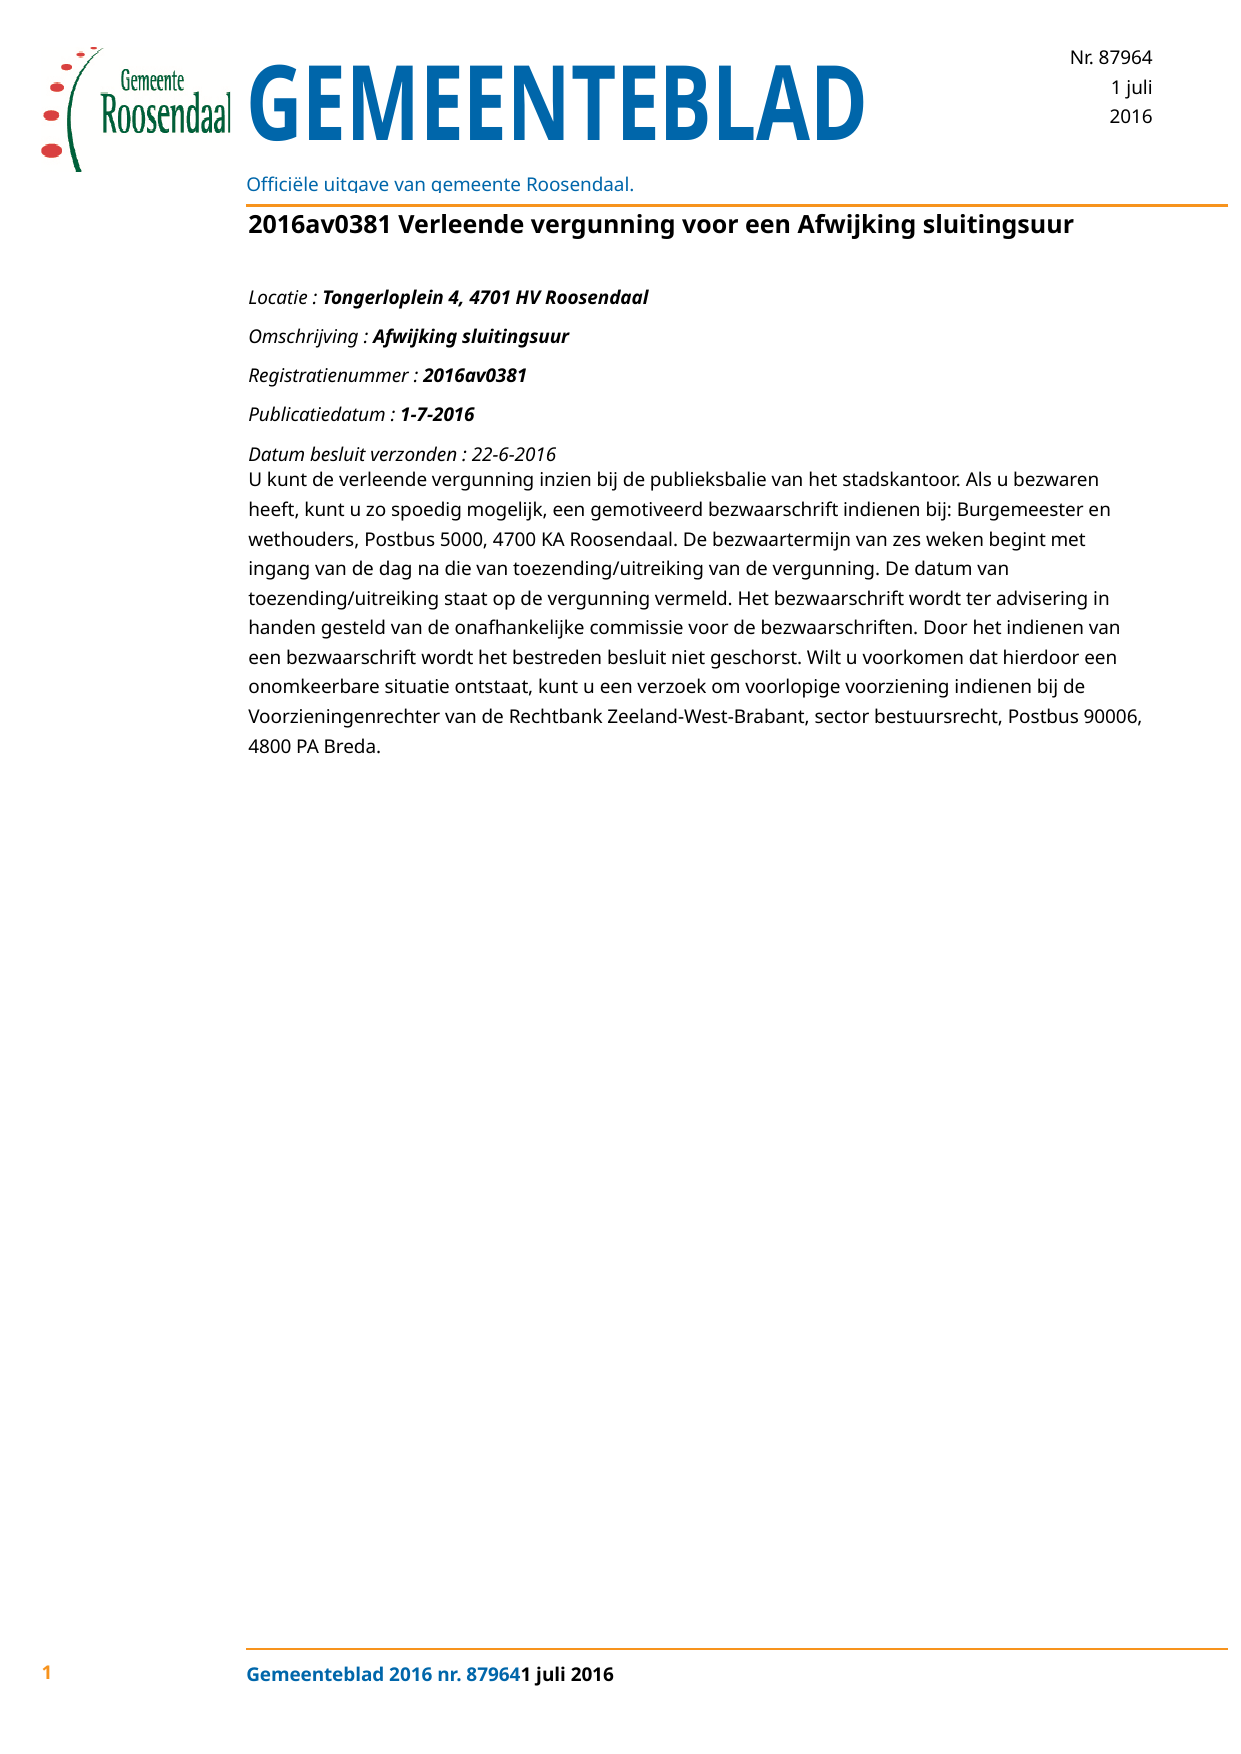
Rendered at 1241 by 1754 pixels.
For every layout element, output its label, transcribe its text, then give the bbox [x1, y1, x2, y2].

text Omschrijving : Afwijking sluitingsuur [248, 323, 1152, 349]
picture [41, 47, 231, 172]
text Publicatiedatum : 1-7-2016 [248, 402, 1152, 427]
text 2016av0381 Verleende vergunning voor een Afwijking sluitingsuur [248, 207, 1152, 241]
text Locatie : Tongerloplein 4, 4701 HV Roosendaal [248, 284, 1152, 309]
text U kunt de verleende vergunning inzien bij de publieksbalie van het stadskantoor. Als u bezwaren heeft, kunt u zo spoedig mogelijk, een gemotiveerd bezwaarschrift indienen bij: Burgemeester en wethouders, Postbus 5000, 4700 KA Roosendaal. De bezwaartermijn van zes weken begint met ingang van de dag na die van toezending/uitreiking van de vergunning. De datum van toezending/uitreiking staat op de vergunning vermeld. Het bezwaarschrift wordt ter advisering in handen gesteld van de onafhankelijke commissie voor de bezwaarschriften. Door het indienen van een bezwaarschrift wordt het bestreden besluit niet geschorst. Wilt u voorkomen dat hierdoor een onomkeerbare situatie ontstaat, kunt u een verzoek om voorlopige voorziening indienen bij de Voorzieningenrechter van de Rechtbank Zeeland-West-Brabant, sector bestuursrecht, Postbus 90006, 4800 PA Breda. [248, 467, 1152, 759]
text Registratienummer : 2016av0381 [248, 362, 1152, 388]
text Datum besluit verzonden : 22-6-2016 [248, 441, 1152, 467]
